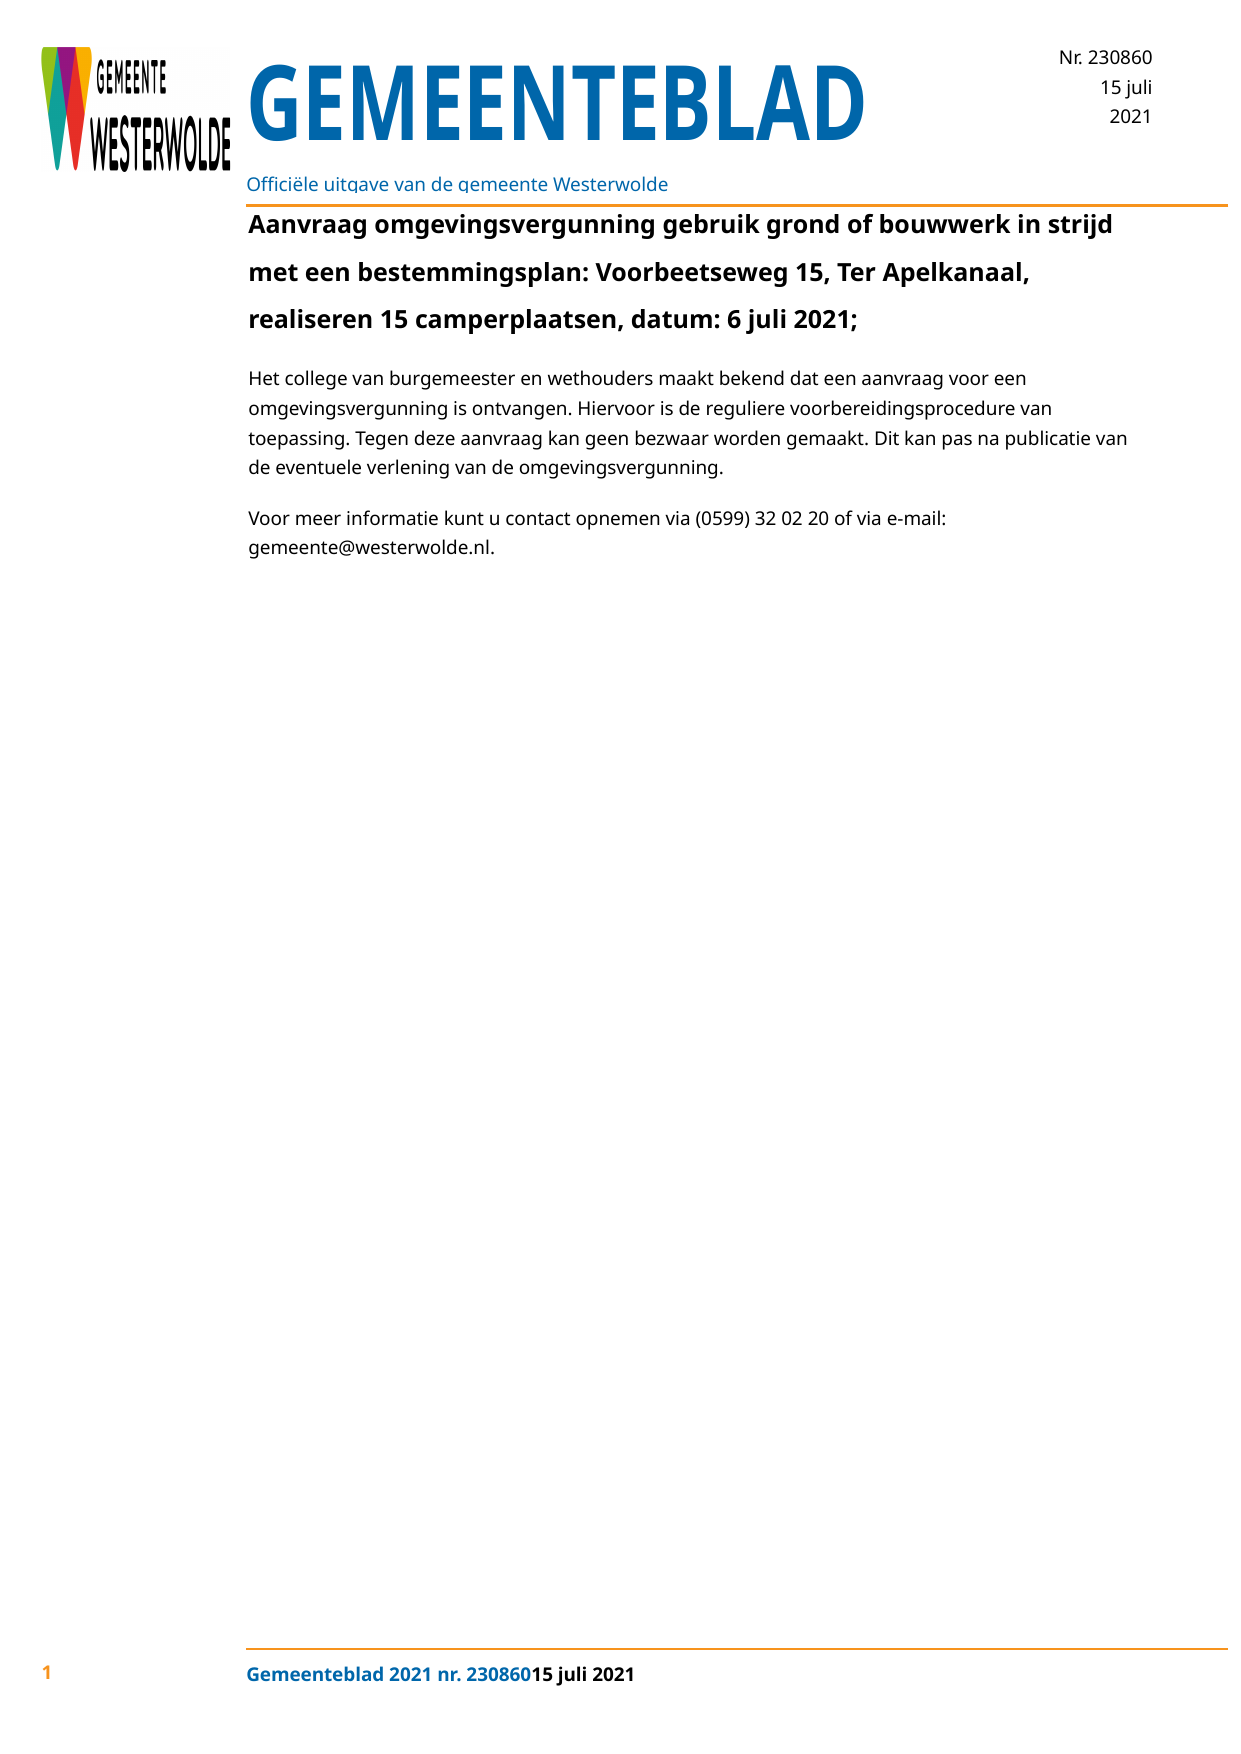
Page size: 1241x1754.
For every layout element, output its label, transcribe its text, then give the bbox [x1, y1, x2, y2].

text Het college van burgemeester en wethouders maakt bekend dat een aanvraag voor een omgevingsvergunning is ontvangen. Hiervoor is de reguliere voorbereidingsprocedure van toepassing. Tegen deze aanvraag kan geen bezwaar worden gemaakt. Dit kan pas na publicatie van de eventuele verlening van de omgevingsvergunning. [248, 366, 1152, 480]
text Aanvraag omgevingsvergunning gebruik grond of bouwwerk in strijd met een bestemmingsplan: Voorbeetseweg 15, Ter Apelkanaal, realiseren 15 camperplaatsen, datum: 6 juli 2021; [248, 207, 1152, 336]
text Voor meer informatie kunt u contact opnemen via (0599) 32 02 20 of via e-mail: gemeente@westerwolde.nl. [248, 505, 1152, 560]
picture [41, 47, 231, 172]
